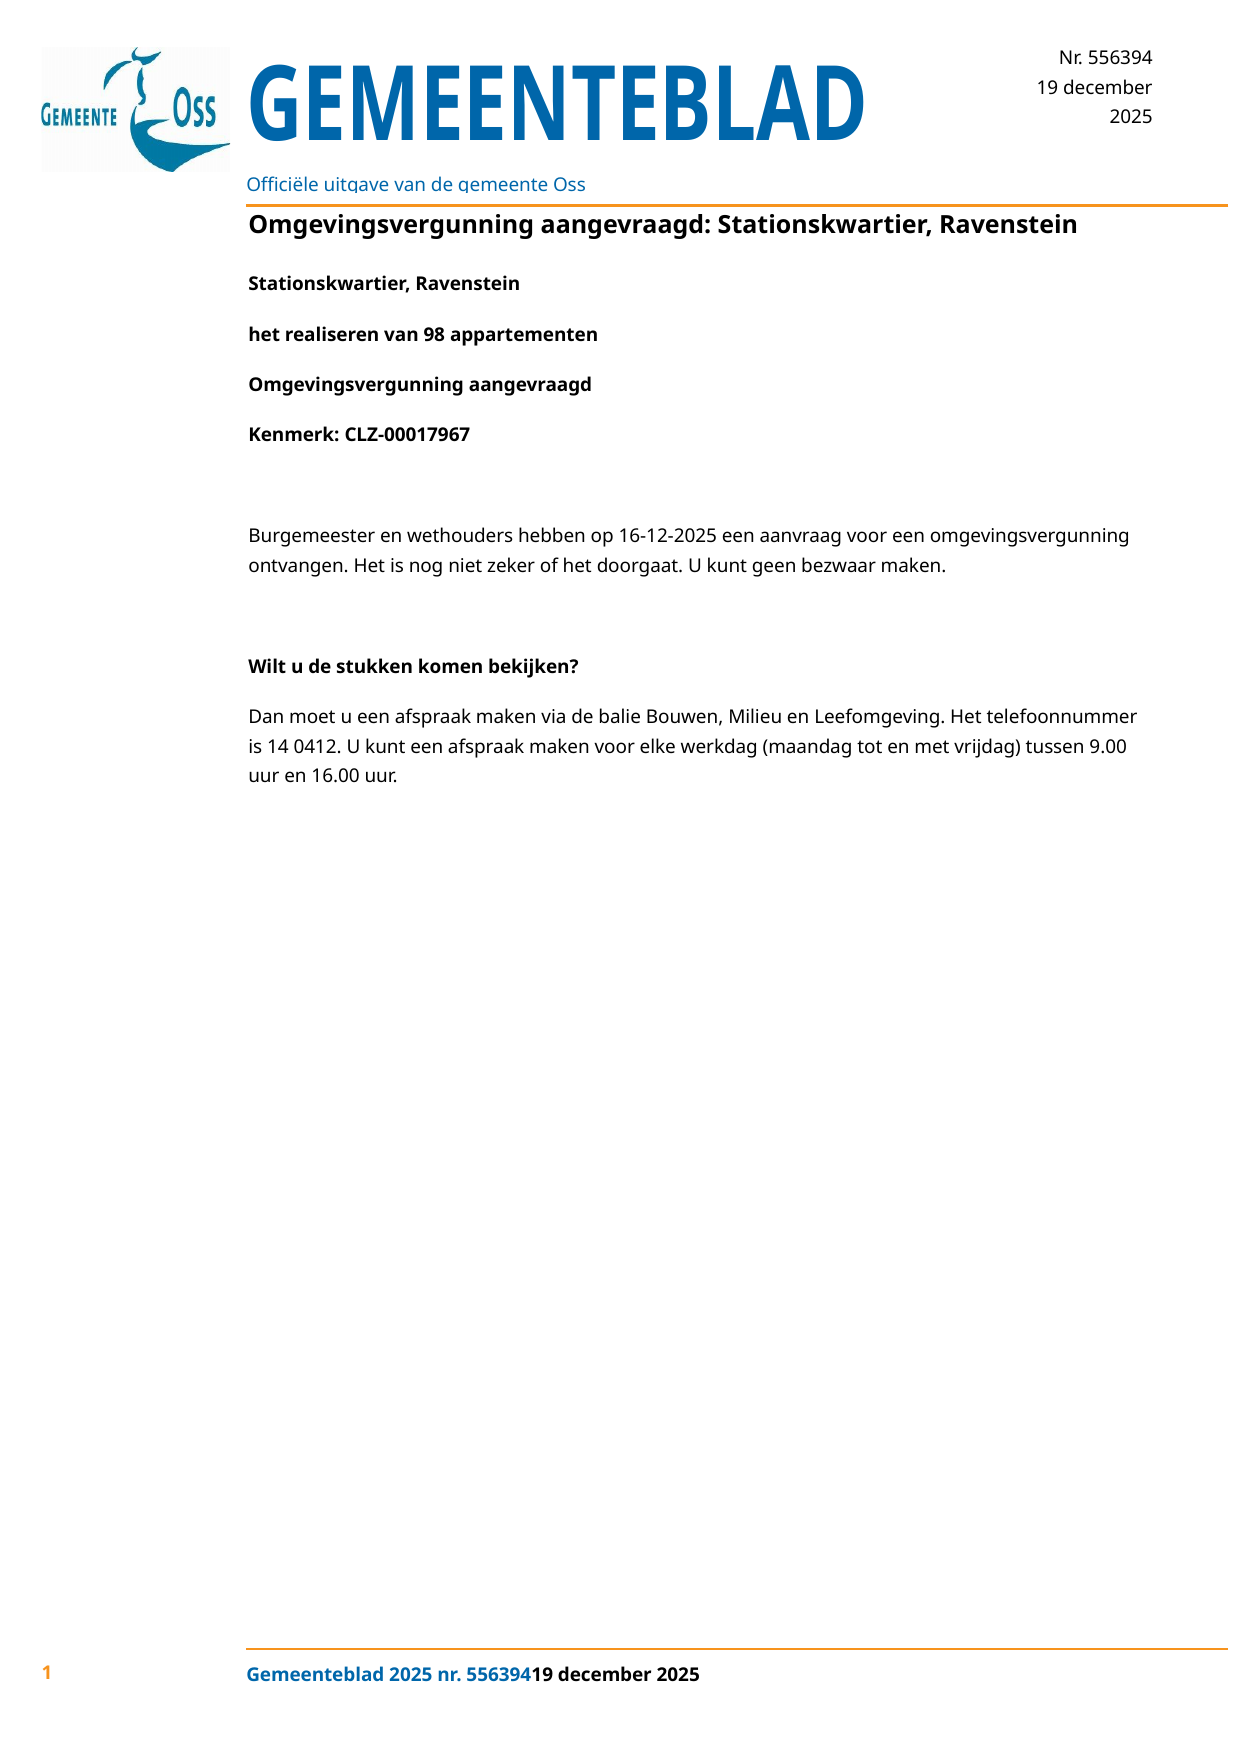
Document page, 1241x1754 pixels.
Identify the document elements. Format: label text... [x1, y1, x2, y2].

text Omgevingsvergunning aangevraagd [248, 371, 1152, 397]
text Burgemeester en wethouders hebben op 16-12-2025 een aanvraag voor een omgevingsvergunning ontvangen. Het is nog niet zeker of het doorgaat. U kunt geen bezwaar maken. [248, 522, 1152, 578]
text Kenmerk: CLZ-00017967 [248, 422, 1152, 447]
text Wilt u de stukken komen bekijken? [248, 653, 1152, 678]
picture [41, 47, 231, 172]
text het realiseren van 98 appartementen [248, 321, 1152, 346]
text Omgevingsvergunning aangevraagd: Stationskwartier, Ravenstein [248, 207, 1152, 241]
text Stationskwartier, Ravenstein [248, 270, 1152, 296]
text Dan moet u een afspraak maken via de balie Bouwen, Milieu en Leefomgeving. Het telefoonnummer is 14 0412. U kunt een afspraak maken voor elke werkdag (maandag tot en met vrijdag) tussen 9.00 uur en 16.00 uur. [248, 703, 1152, 788]
